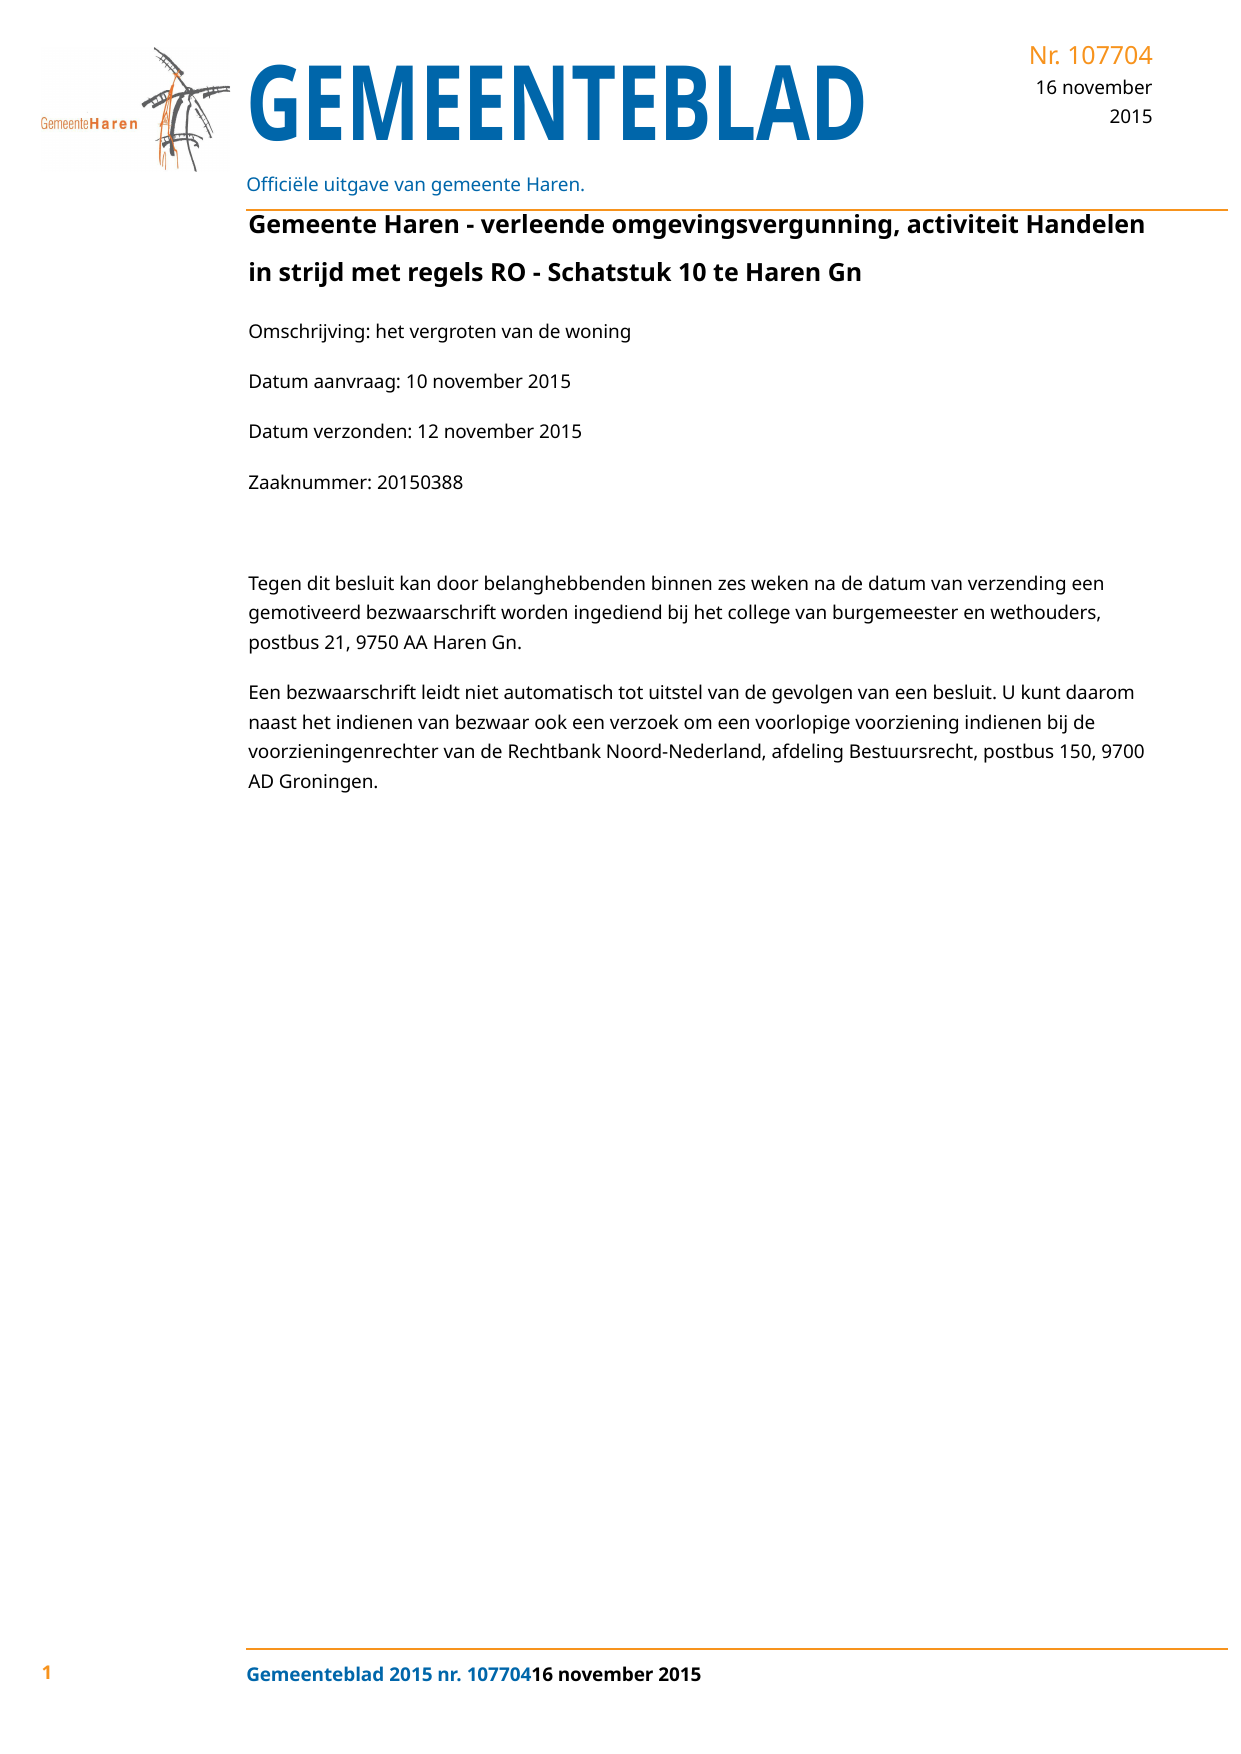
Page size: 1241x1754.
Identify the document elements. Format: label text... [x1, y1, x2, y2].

text Een bezwaarschrift leidt niet automatisch tot uitstel van de gevolgen van een besluit. U kunt daarom naast het indienen van bezwaar ook een verzoek om een voorlopige voorziening indienen bij de voorzieningenrechter van de Rechtbank Noord-Nederland, afdeling Bestuursrecht, postbus 150, 9700 AD Groningen. [248, 679, 1152, 794]
picture [41, 47, 231, 172]
text Zaaknummer: 20150388 [248, 469, 1152, 495]
text Gemeente Haren - verleende omgevingsvergunning, activiteit Handelen in strijd met regels RO - Schatstuk 10 te Haren Gn [248, 211, 1152, 288]
text Tegen dit besluit kan door belanghebbenden binnen zes weken na de datum van verzending een gemotiveerd bezwaarschrift worden ingediend bij het college van burgemeester en wethouders, postbus 21, 9750 AA Haren Gn. [248, 570, 1152, 655]
text Omschrijving: het vergroten van de woning [248, 318, 1152, 344]
text Datum verzonden: 12 november 2015 [248, 419, 1152, 444]
text Datum aanvraag: 10 november 2015 [248, 368, 1152, 394]
